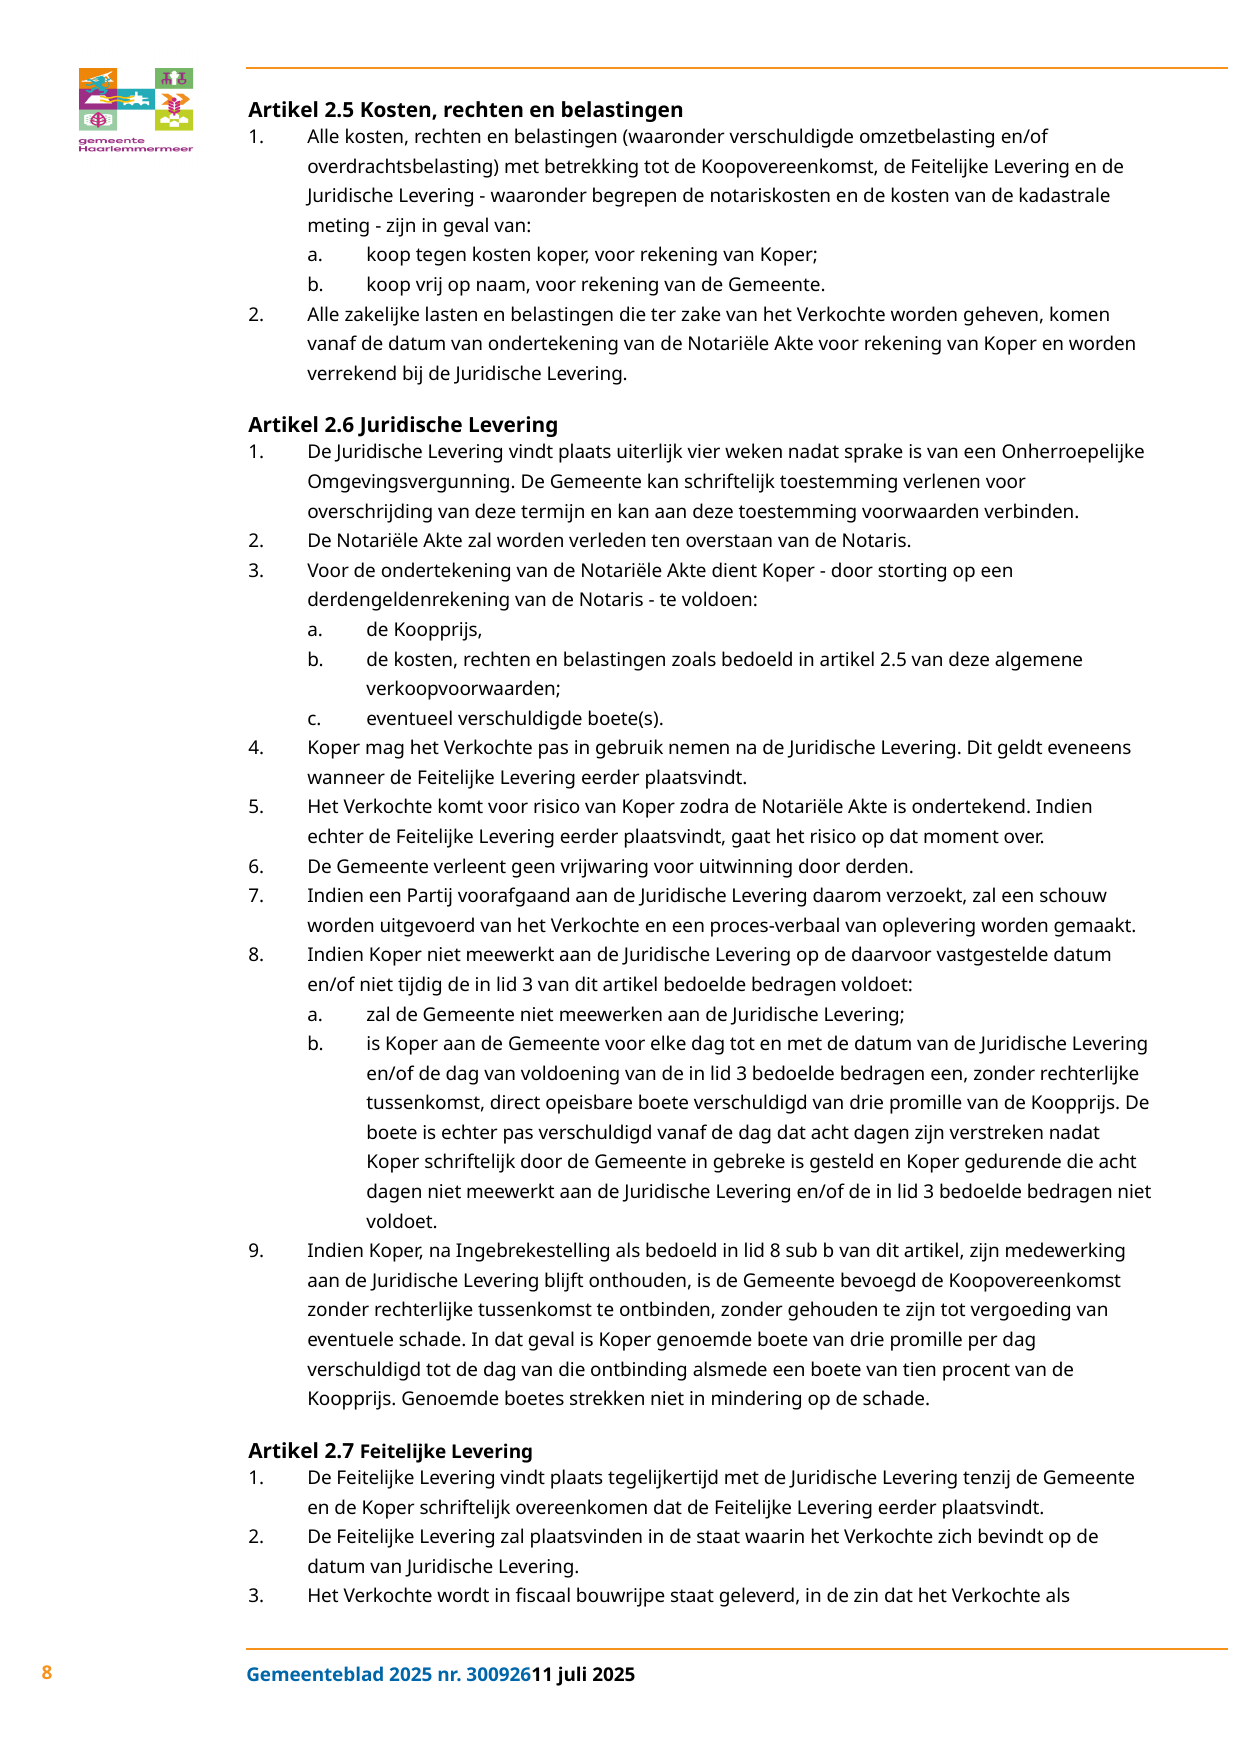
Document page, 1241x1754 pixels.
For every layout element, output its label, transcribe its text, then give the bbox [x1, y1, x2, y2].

list zal de Gemeente niet meewerken aan de Juridische Levering; [307, 1001, 1152, 1027]
text Artikel 2.7 Feitelijke Levering [248, 1436, 1152, 1464]
text Artikel 2.5 Kosten, rechten en belastingen [248, 95, 1152, 123]
list De Juridische Levering vindt plaats uiterlijk vier weken nadat sprake is van een Onherroepelijke Omgevingsvergunning. De Gemeente kan schriftelijk toestemming verlenen voor overschrijding van deze termijn en kan aan deze toestemming voorwaarden verbinden. [248, 439, 1152, 524]
list Het Verkochte wordt in fiscaal bouwrijpe staat geleverd, in de zin dat het Verkochte als [248, 1583, 1152, 1608]
list koop vrij op naam, voor rekening van de Gemeente. [307, 271, 1152, 297]
list De Feitelijke Levering vindt plaats tegelijkertijd met de Juridische Levering tenzij de Gemeente en de Koper schriftelijk overeenkomen dat de Feitelijke Levering eerder plaatsvindt. [248, 1464, 1152, 1519]
list De Feitelijke Levering zal plaatsvinden in de staat waarin het Verkochte zich bevindt op de datum van Juridische Levering. [248, 1523, 1152, 1579]
list Indien Koper, na Ingebrekestelling als bedoeld in lid 8 sub b van dit artikel, zijn medewerking aan de Juridische Levering blijft onthouden, is de Gemeente bevoegd de Koopovereenkomst zonder rechterlijke tussenkomst te ontbinden, zonder gehouden te zijn tot vergoeding van eventuele schade. In dat geval is Koper genoemde boete van drie promille per dag verschuldigd tot de dag van die ontbinding alsmede een boete van tien procent van de Koopprijs. Genoemde boetes strekken niet in mindering op de schade. [248, 1237, 1152, 1411]
list de Koopprijs, [307, 616, 1152, 642]
list Koper mag het Verkochte pas in gebruik nemen na de Juridische Levering. Dit geldt eveneens wanneer de Feitelijke Levering eerder plaatsvindt. [248, 734, 1152, 790]
list eventueel verschuldigde boete(s). [307, 705, 1152, 731]
list Het Verkochte komt voor risico van Koper zodra de Notariële Akte is ondertekend. Indien echter de Feitelijke Levering eerder plaatsvindt, gaat het risico op dat moment over. [248, 794, 1152, 849]
list Alle zakelijke lasten en belastingen die ter zake van het Verkochte worden geheven, komen vanaf de datum van ondertekening van de Notariële Akte voor rekening van Koper en worden verrekend bij de Juridische Levering. [248, 301, 1152, 386]
list De Notariële Akte zal worden verleden ten overstaan van de Notaris. [248, 527, 1152, 553]
list koop tegen kosten koper, voor rekening van Koper; [307, 242, 1152, 267]
list Indien Koper niet meewerkt aan de Juridische Levering op de daarvoor vastgestelde datum en/of niet tijdig de in lid 3 van dit artikel bedoelde bedragen voldoet: [248, 942, 1152, 997]
list Voor de ondertekening van de Notariële Akte dient Koper - door storting op een derdengeldenrekening van de Notaris - te voldoen: [248, 557, 1152, 612]
text Artikel 2.6 Juridische Levering [248, 410, 1152, 439]
picture [41, 47, 231, 172]
list is Koper aan de Gemeente voor elke dag tot en met de datum van de Juridische Levering en/of de dag van voldoening van de in lid 3 bedoelde bedragen een, zonder rechterlijke tussenkomst, direct opeisbare boete verschuldigd van drie promille van de Koopprijs. De boete is echter pas verschuldigd vanaf de dag dat acht dagen zijn verstreken nadat Koper schriftelijk door de Gemeente in gebreke is gesteld en Koper gedurende die acht dagen niet meewerkt aan de Juridische Levering en/of de in lid 3 bedoelde bedragen niet voldoet. [307, 1030, 1152, 1234]
list Indien een Partij voorafgaand aan de Juridische Levering daarom verzoekt, zal een schouw worden uitgevoerd van het Verkochte en een proces-verbaal van oplevering worden gemaakt. [248, 882, 1152, 938]
list De Gemeente verleent geen vrijwaring voor uitwinning door derden. [248, 853, 1152, 879]
list de kosten, rechten en belastingen zoals bedoeld in artikel 2.5 van deze algemene verkoopvoorwaarden; [307, 646, 1152, 701]
list Alle kosten, rechten en belastingen (waaronder verschuldigde omzetbelasting en/of overdrachtsbelasting) met betrekking tot de Koopovereenkomst, de Feitelijke Levering en de Juridische Levering - waaronder begrepen de notariskosten en de kosten van de kadastrale meting - zijn in geval van: [248, 123, 1152, 238]
